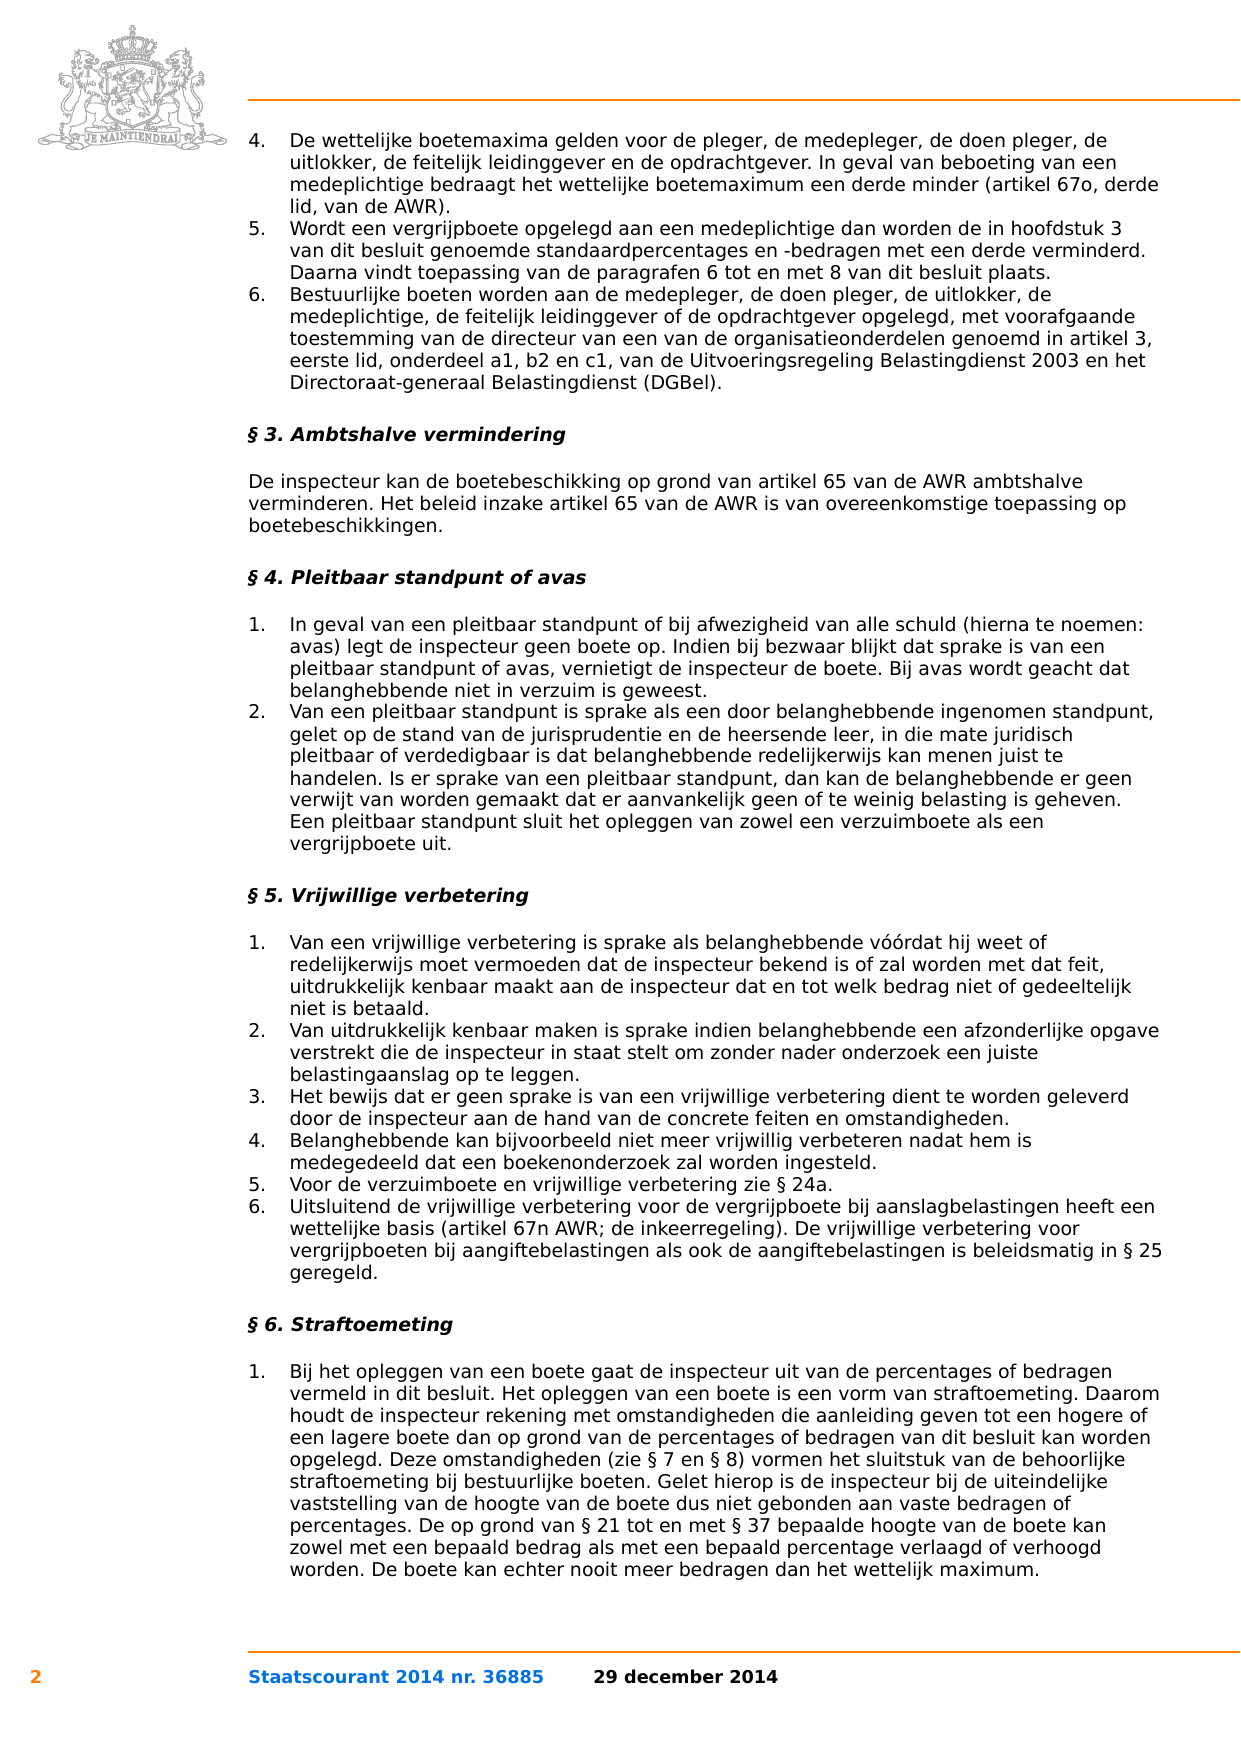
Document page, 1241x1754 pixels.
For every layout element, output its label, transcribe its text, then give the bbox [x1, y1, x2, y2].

subtitle § 5. Vrijwillige verbetering [248, 885, 1163, 907]
text 3. Het bewijs dat er geen sprake is van een vrijwillige verbetering dient te worden geleverd door de inspecteur aan de hand van de concrete feiten en omstandigheden. [248, 1086, 1163, 1130]
subtitle § 6. Straftoemeting [248, 1314, 1163, 1336]
text 2. Van een pleitbaar standpunt is sprake als een door belanghebbende ingenomen standpunt, gelet op de stand van de jurisprudentie en de heersende leer, in die mate juridisch pleitbaar of verdedigbaar is dat belanghebbende redelijkerwijs kan menen juist te handelen. Is er sprake van een pleitbaar standpunt, dan kan de belanghebbende er geen verwijt van worden gemaakt dat er aanvankelijk geen of te weinig belasting is geheven. Een pleitbaar standpunt sluit het opleggen van zowel een verzuimboete als een vergrijpboete uit. [248, 701, 1163, 855]
text 2. Van uitdrukkelijk kenbaar maken is sprake indien belanghebbende een afzonderlijke opgave verstrekt die de inspecteur in staat stelt om zonder nader onderzoek een juiste belastingaanslag op te leggen. [248, 1020, 1163, 1086]
text 4. Belanghebbende kan bijvoorbeeld niet meer vrijwillig verbeteren nadat hem is medegedeeld dat een boekenonderzoek zal worden ingesteld. [248, 1130, 1163, 1174]
text 5. Voor de verzuimboete en vrijwillige verbetering zie § 24a. [248, 1174, 1163, 1196]
text 5. Wordt een vergrijpboete opgelegd aan een medeplichtige dan worden de in hoofdstuk 3 van dit besluit genoemde standaardpercentages en -bedragen met een derde verminderd. Daarna vindt toepassing van de paragrafen 6 tot en met 8 van dit besluit plaats. [248, 218, 1163, 284]
text 1. In geval van een pleitbaar standpunt of bij afwezigheid van alle schuld (hierna te noemen: avas) legt de inspecteur geen boete op. Indien bij bezwaar blijkt dat sprake is van een pleitbaar standpunt of avas, vernietigt de inspecteur de boete. Bij avas wordt geacht dat belanghebbende niet in verzuim is geweest. [248, 613, 1163, 701]
text 1. Bij het opleggen van een boete gaat de inspecteur uit van de percentages of bedragen vermeld in dit besluit. Het opleggen van een boete is een vorm van straftoemeting. Daarom houdt de inspecteur rekening met omstandigheden die aanleiding geven tot een hogere of een lagere boete dan op grond van de percentages of bedragen van dit besluit kan worden opgelegd. Deze omstandigheden (zie § 7 en § 8) vormen het sluitstuk van de behoorlijke straftoemeting bij bestuurlijke boeten. Gelet hierop is de inspecteur bij de uiteindelijke vaststelling van de hoogte van de boete dus niet gebonden aan vaste bedragen of percentages. De op grond van § 21 tot en met § 37 bepaalde hoogte van de boete kan zowel met een bepaald bedrag als met een bepaald percentage verlaagd of verhoogd worden. De boete kan echter nooit meer bedragen dan het wettelijk maximum. [248, 1361, 1163, 1581]
text 4. De wettelijke boetemaxima gelden voor de pleger, de medepleger, de doen pleger, de uitlokker, de feitelijk leidinggever en de opdrachtgever. In geval van beboeting van een medeplichtige bedraagt het wettelijke boetemaximum een derde minder (artikel 67o, derde lid, van de AWR). [248, 130, 1163, 218]
subtitle § 3. Ambtshalve vermindering [248, 424, 1163, 446]
subtitle § 4. Pleitbaar standpunt of avas [248, 567, 1163, 588]
picture [38, 25, 227, 150]
text De inspecteur kan de boetebeschikking op grond van artikel 65 van de AWR ambtshalve verminderen. Het beleid inzake artikel 65 van de AWR is van overeenkomstige toepassing op boetebeschikkingen. [248, 471, 1163, 537]
text 6. Bestuurlijke boeten worden aan de medepleger, de doen pleger, de uitlokker, de medeplichtige, de feitelijk leidinggever of de opdrachtgever opgelegd, met voorafgaande toestemming van de directeur van een van de organisatieonderdelen genoemd in artikel 3, eerste lid, onderdeel a1, b2 en c1, van de Uitvoeringsregeling Belastingdienst 2003 en het Directoraat-generaal Belastingdienst (DGBel). [248, 284, 1163, 394]
text 1. Van een vrijwillige verbetering is sprake als belanghebbende vóórdat hij weet of redelijkerwijs moet vermoeden dat de inspecteur bekend is of zal worden met dat feit, uitdrukkelijk kenbaar maakt aan de inspecteur dat en tot welk bedrag niet of gedeeltelijk niet is betaald. [248, 932, 1163, 1020]
text 6. Uitsluitend de vrijwillige verbetering voor de vergrijpboete bij aanslagbelastingen heeft een wettelijke basis (artikel 67n AWR; de inkeerregeling). De vrijwillige verbetering voor vergrijpboeten bij aangiftebelastingen als ook de aangiftebelastingen is beleidsmatig in § 25 geregeld. [248, 1196, 1163, 1284]
